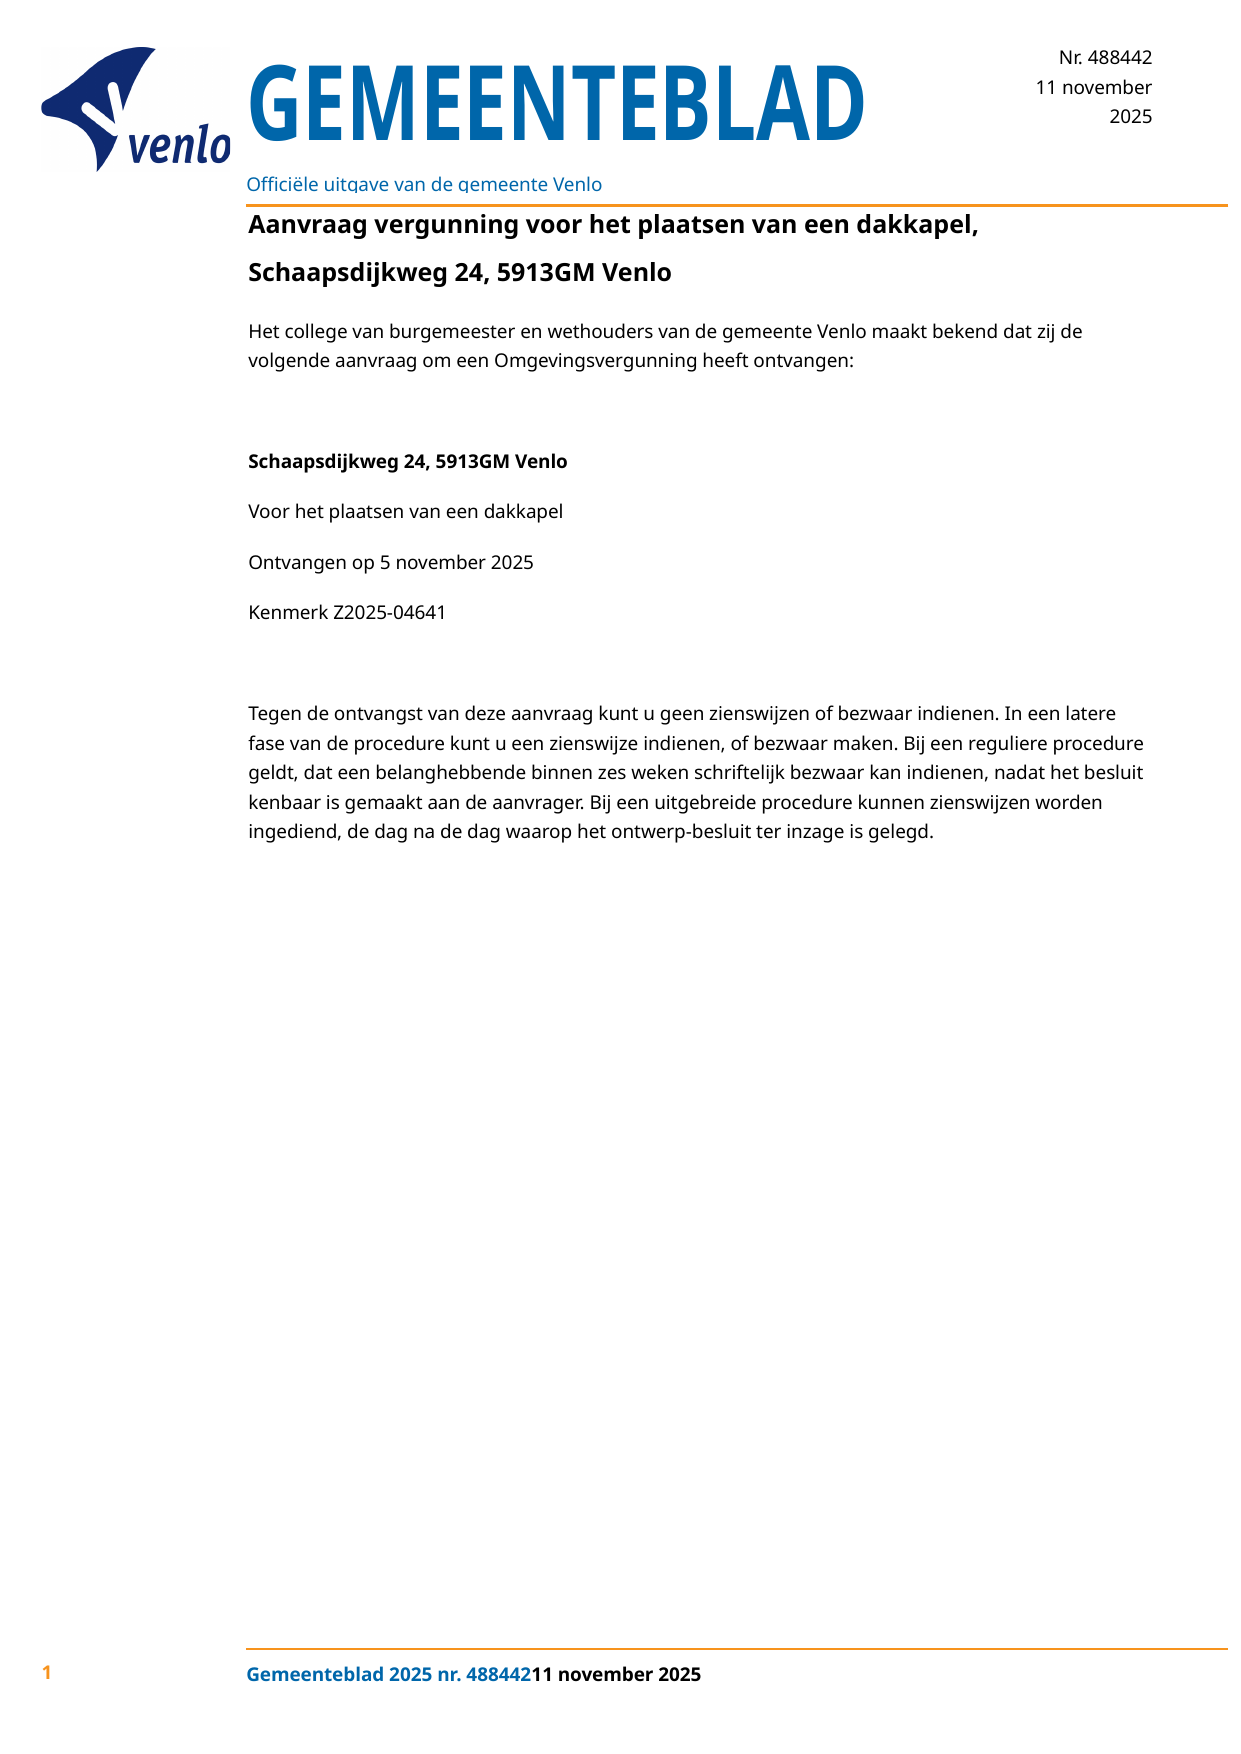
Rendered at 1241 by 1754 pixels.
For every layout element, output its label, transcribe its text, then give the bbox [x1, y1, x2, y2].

text Het college van burgemeester en wethouders van de gemeente Venlo maakt bekend dat zij de volgende aanvraag om een Omgevingsvergunning heeft ontvangen: [248, 318, 1152, 373]
text Tegen de ontvangst van deze aanvraag kunt u geen zienswijzen of bezwaar indienen. In een latere fase van de procedure kunt u een zienswijze indienen, of bezwaar maken. Bij een reguliere procedure geldt, dat een belanghebbende binnen zes weken schriftelijk bezwaar kan indienen, nadat het besluit kenbaar is gemaakt aan de aanvrager. Bij een uitgebreide procedure kunnen zienswijzen worden ingediend, de dag na de dag waarop het ontwerp-besluit ter inzage is gelegd. [248, 700, 1152, 844]
picture [41, 47, 231, 172]
text Schaapsdijkweg 24, 5913GM Venlo [248, 448, 1152, 474]
text Aanvraag vergunning voor het plaatsen van een dakkapel, Schaapsdijkweg 24, 5913GM Venlo [248, 207, 1152, 288]
text Voor het plaatsen van een dakkapel [248, 499, 1152, 524]
text Kenmerk Z2025-04641 [248, 599, 1152, 625]
text Ontvangen op 5 november 2025 [248, 549, 1152, 575]
